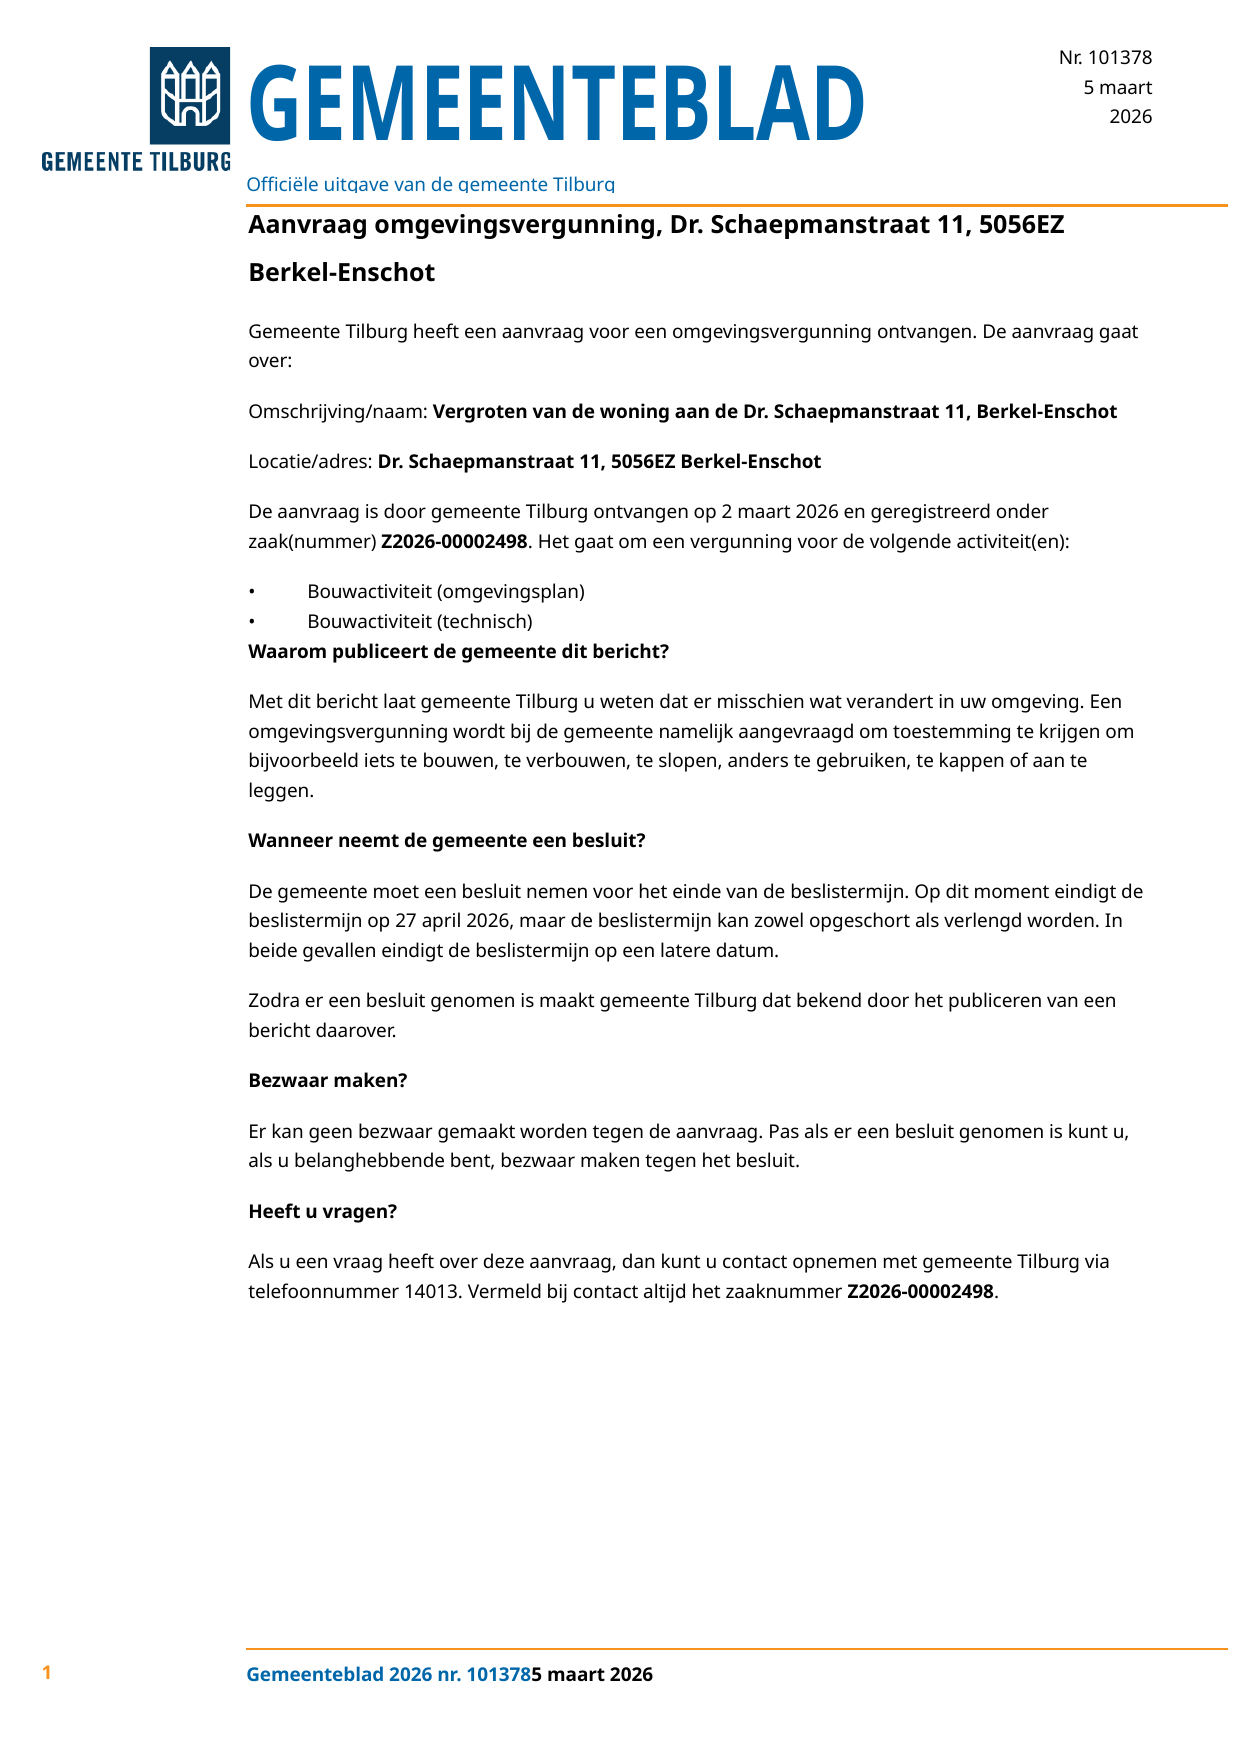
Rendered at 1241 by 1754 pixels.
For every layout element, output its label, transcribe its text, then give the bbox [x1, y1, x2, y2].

text Aanvraag omgevingsvergunning, Dr. Schaepmanstraat 11, 5056EZ Berkel-Enschot [248, 207, 1152, 288]
text Bezwaar maken? [248, 1067, 1152, 1093]
text Met dit bericht laat gemeente Tilburg u weten dat er misschien wat verandert in uw omgeving. Een omgevingsvergunning wordt bij de gemeente namelijk aangevraagd om toestemming te krijgen om bijvoorbeeld iets te bouwen, te verbouwen, te slopen, anders te gebruiken, te kappen of aan te leggen. [248, 688, 1152, 803]
text Locatie/adres: Dr. Schaepmanstraat 11, 5056EZ Berkel-Enschot [248, 448, 1152, 474]
text Heeft u vragen? [248, 1198, 1152, 1224]
text Zodra er een besluit genomen is maakt gemeente Tilburg dat bekend door het publiceren van een bericht daarover. [248, 987, 1152, 1043]
picture [41, 47, 231, 172]
text Er kan geen bezwaar gemaakt worden tegen de aanvraag. Pas als er een besluit genomen is kunt u, als u belanghebbende bent, bezwaar maken tegen het besluit. [248, 1118, 1152, 1173]
list Bouwactiviteit (omgevingsplan) [248, 579, 1152, 604]
text Gemeente Tilburg heeft een aanvraag voor een omgevingsvergunning ontvangen. De aanvraag gaat over: [248, 318, 1152, 373]
text Wanneer neemt de gemeente een besluit? [248, 827, 1152, 853]
text De gemeente moet een besluit nemen voor het einde van de beslistermijn. Op dit moment eindigt de beslistermijn op 27 april 2026, maar de beslistermijn kan zowel opgeschort als verlengd worden. In beide gevallen eindigt de beslistermijn op een latere datum. [248, 878, 1152, 963]
text Omschrijving/naam: Vergroten van de woning aan de Dr. Schaepmanstraat 11, Berkel-Enschot [248, 398, 1152, 424]
text De aanvraag is door gemeente Tilburg ontvangen op 2 maart 2026 en geregistreerd onder zaak(nummer) Z2026-00002498. Het gaat om een vergunning voor de volgende activiteit(en): [248, 499, 1152, 554]
list Bouwactiviteit (technisch) [248, 608, 1152, 634]
text Waarom publiceert de gemeente dit bericht? [248, 638, 1152, 664]
text Als u een vraag heeft over deze aanvraag, dan kunt u contact opnemen met gemeente Tilburg via telefoonnummer 14013. Vermeld bij contact altijd het zaaknummer Z2026-00002498. [248, 1248, 1152, 1304]
